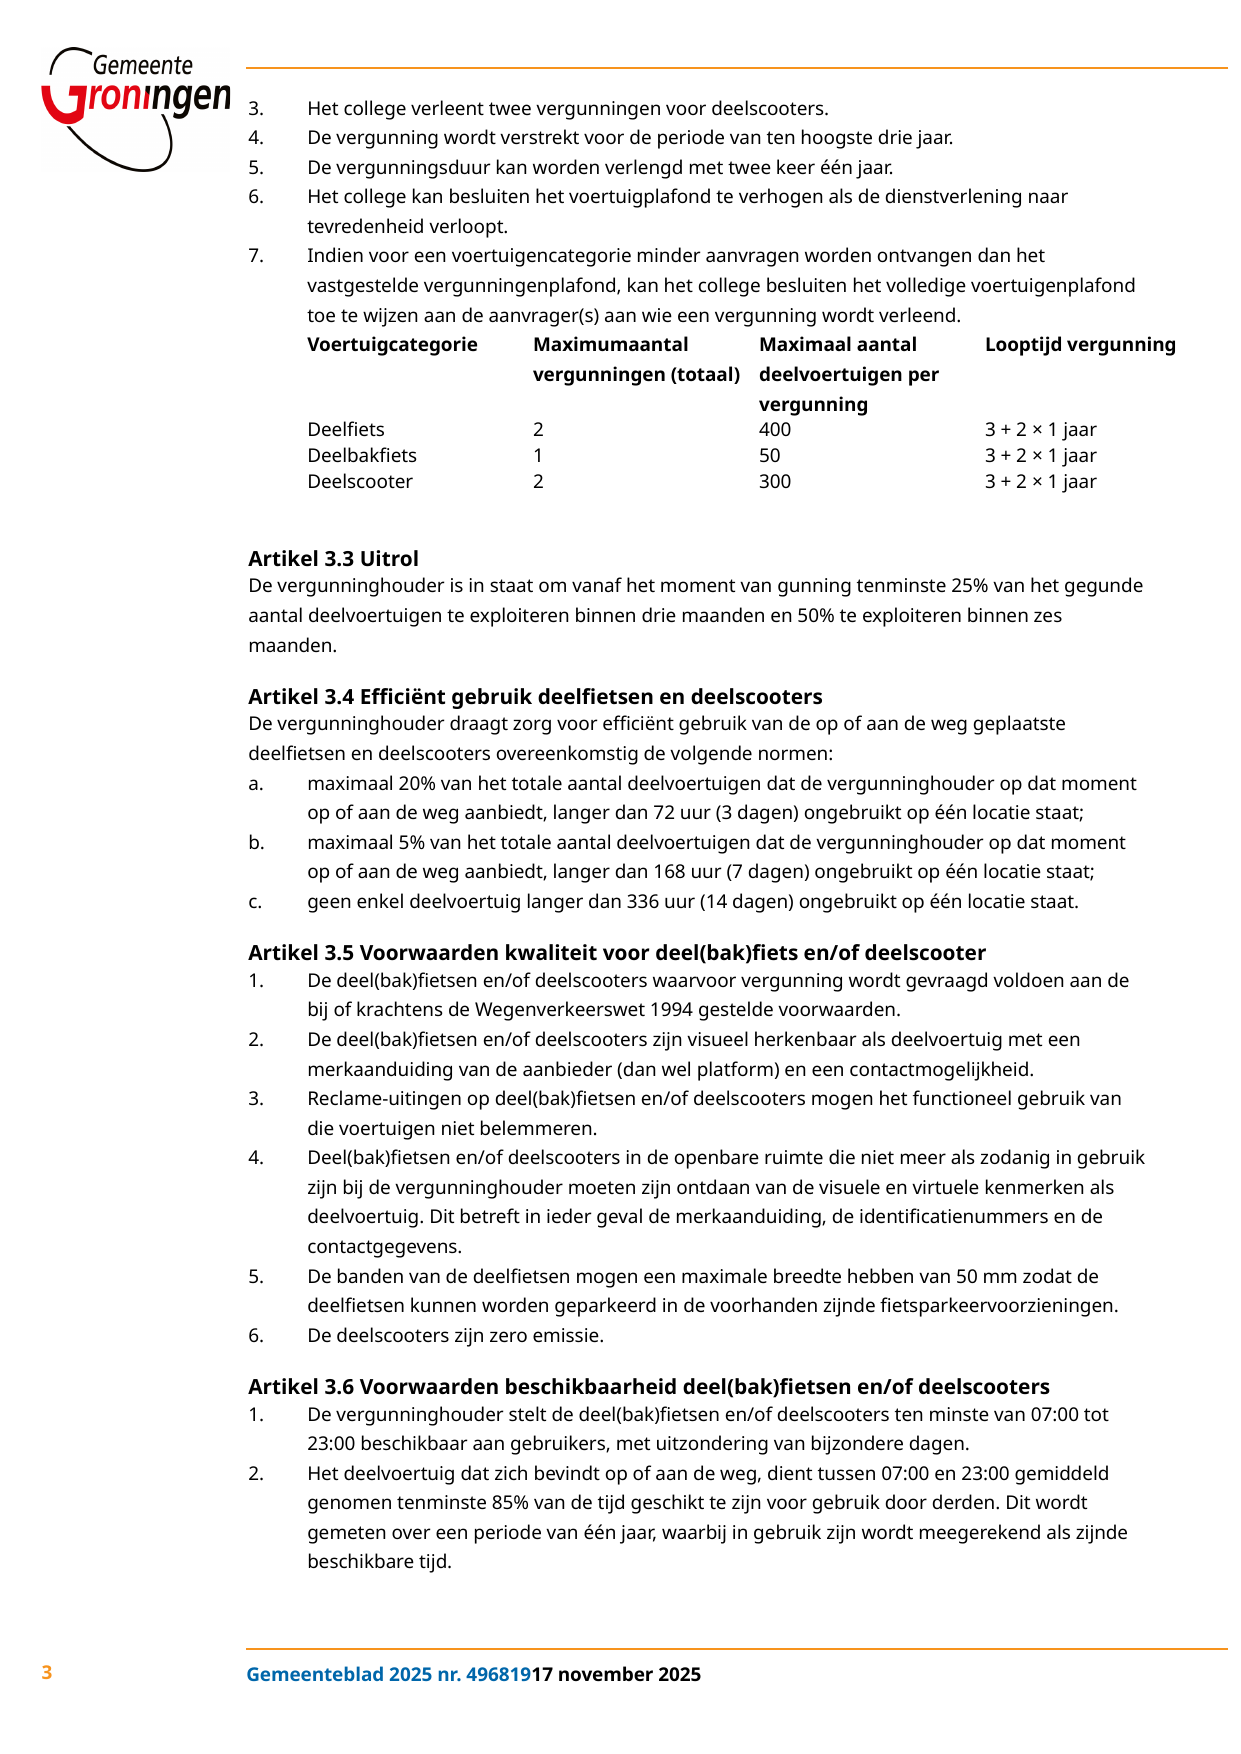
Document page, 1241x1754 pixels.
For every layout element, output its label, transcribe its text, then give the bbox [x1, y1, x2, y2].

list Deel(bak)fietsen en/of deelscooters in de openbare ruimte die niet meer als zodanig in gebruik zijn bij de vergunninghouder moeten zijn ontdaan van de visuele en virtuele kenmerken als deelvoertuig. Dit betreft in ieder geval de merkaanduiding, de identificatienummers en de contactgegevens. [248, 1144, 1152, 1259]
text Artikel 3.3 Uitrol [248, 544, 1152, 573]
table_header Maximaal aantal deelvoertuigen per vergunning [759, 332, 985, 416]
list Het college kan besluiten het voertuigplafond te verhogen als de dienstverlening naar tevredenheid verloopt. [248, 183, 1152, 239]
list De vergunning wordt verstrekt voor de periode van ten hoogste drie jaar. [248, 124, 1152, 150]
list Het college verleent twee vergunningen voor deelscooters. [248, 95, 1152, 121]
list De deelscooters zijn zero emissie. [248, 1322, 1152, 1348]
text Artikel 3.5 Voorwaarden kwaliteit voor deel(bak)fiets en/of deelscooter [248, 938, 1152, 967]
table_header Voertuigcategorie [307, 332, 533, 416]
table_cell 2 [533, 468, 759, 494]
table_cell Deelfiets [307, 416, 533, 442]
list maximaal 20% van het totale aantal deelvoertuigen dat de vergunninghouder op dat moment op of aan de weg aanbiedt, langer dan 72 uur (3 dagen) ongebruikt op één locatie staat; [248, 770, 1152, 825]
table_cell 2 [533, 416, 759, 442]
list Indien voor een voertuigencategorie minder aanvragen worden ontvangen dan het vastgestelde vergunningenplafond, kan het college besluiten het volledige voertuigenplafond toe te wijzen aan de aanvrager(s) aan wie een vergunning wordt verleend. [248, 243, 1152, 328]
list De banden van de deelfietsen mogen een maximale breedte hebben van 50 mm zodat de deelfietsen kunnen worden geparkeerd in de voorhanden zijnde fietsparkeervoorzieningen. [248, 1263, 1152, 1318]
list De deel(bak)fietsen en/of deelscooters waarvoor vergunning wordt gevraagd voldoen aan de bij of krachtens de Wegenverkeerswet 1994 gestelde voorwaarden. [248, 967, 1152, 1022]
table_cell 300 [759, 468, 985, 494]
table_cell 400 [759, 416, 985, 442]
table_cell 3 + 2 × 1 jaar [985, 416, 1211, 442]
text De vergunninghouder draagt zorg voor efficiënt gebruik van de op of aan de weg geplaatste deelfietsen en deelscooters overeenkomstig de volgende normen: [248, 711, 1152, 766]
picture [41, 47, 231, 172]
table_cell Deelscooter [307, 468, 533, 494]
text Artikel 3.6 Voorwaarden beschikbaarheid deel(bak)fietsen en/of deelscooters [248, 1372, 1152, 1401]
text Artikel 3.4 Efficiënt gebruik deelfietsen en deelscooters [248, 682, 1152, 711]
table_cell 50 [759, 442, 985, 468]
text De vergunninghouder is in staat om vanaf het moment van gunning tenminste 25% van het gegunde aantal deelvoertuigen te exploiteren binnen drie maanden en 50% te exploiteren binnen zes maanden. [248, 573, 1152, 657]
list Reclame-uitingen op deel(bak)fietsen en/of deelscooters mogen het functioneel gebruik van die voertuigen niet belemmeren. [248, 1085, 1152, 1141]
table_cell 1 [533, 442, 759, 468]
table_header Maximumaantal vergunningen (totaal) [533, 332, 759, 416]
table_cell 3 + 2 × 1 jaar [985, 442, 1211, 468]
list maximaal 5% van het totale aantal deelvoertuigen dat de vergunninghouder op dat moment op of aan de weg aanbiedt, langer dan 168 uur (7 dagen) ongebruikt op één locatie staat; [248, 829, 1152, 884]
table_header Looptijd vergunning [985, 332, 1211, 416]
table_cell Deelbakfiets [307, 442, 533, 468]
list Het deelvoertuig dat zich bevindt op of aan de weg, dient tussen 07:00 en 23:00 gemiddeld genomen tenminste 85% van de tijd geschikt te zijn voor gebruik door derden. Dit wordt gemeten over een periode van één jaar, waarbij in gebruik zijn wordt meegerekend als zijnde beschikbare tijd. [248, 1460, 1152, 1574]
list geen enkel deelvoertuig langer dan 336 uur (14 dagen) ongebruikt op één locatie staat. [248, 888, 1152, 914]
table_cell 3 + 2 × 1 jaar [985, 468, 1211, 494]
list De vergunningsduur kan worden verlengd met twee keer één jaar. [248, 154, 1152, 180]
list De vergunninghouder stelt de deel(bak)fietsen en/of deelscooters ten minste van 07:00 tot 23:00 beschikbaar aan gebruikers, met uitzondering van bijzondere dagen. [248, 1401, 1152, 1456]
list De deel(bak)fietsen en/of deelscooters zijn visueel herkenbaar als deelvoertuig met een merkaanduiding van de aanbieder (dan wel platform) en een contactmogelijkheid. [248, 1026, 1152, 1081]
